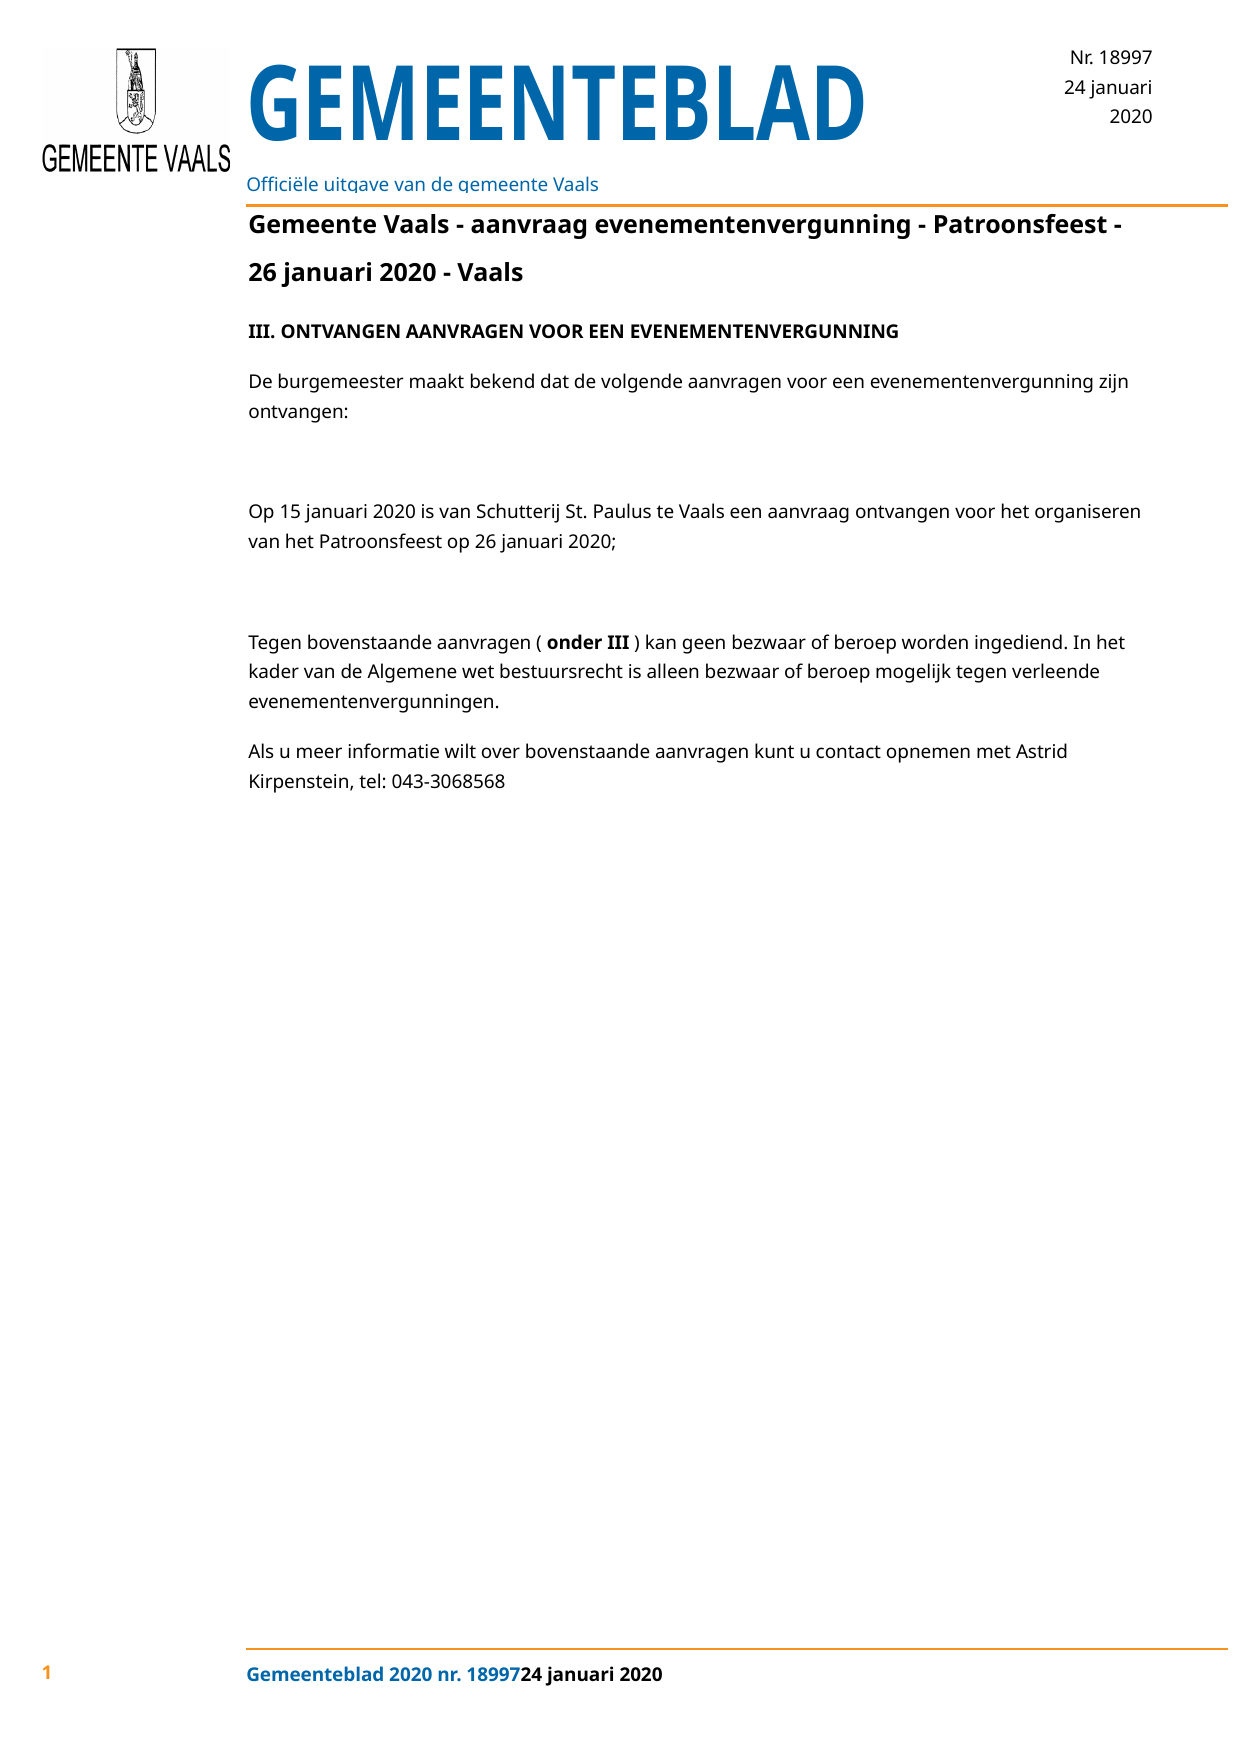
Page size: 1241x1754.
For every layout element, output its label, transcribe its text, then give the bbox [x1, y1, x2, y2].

text Tegen bovenstaande aanvragen ( onder III ) kan geen bezwaar of beroep worden ingediend. In het kader van de Algemene wet bestuursrecht is alleen bezwaar of beroep mogelijk tegen verleende evenementenvergunningen. [248, 629, 1152, 714]
text Gemeente Vaals - aanvraag evenementenvergunning - Patroonsfeest - 26 januari 2020 - Vaals [248, 207, 1152, 288]
text III. ONTVANGEN AANVRAGEN VOOR EEN EVENEMENTENVERGUNNING [248, 318, 1152, 344]
text De burgemeester maakt bekend dat de volgende aanvragen voor een evenementenvergunning zijn ontvangen: [248, 368, 1152, 424]
text Op 15 januari 2020 is van Schutterij St. Paulus te Vaals een aanvraag ontvangen voor het organiseren van het Patroonsfeest op 26 januari 2020; [248, 499, 1152, 554]
picture [41, 47, 231, 172]
text Als u meer informatie wilt over bovenstaande aanvragen kunt u contact opnemen met Astrid Kirpenstein, tel: 043-3068568 [248, 739, 1152, 794]
